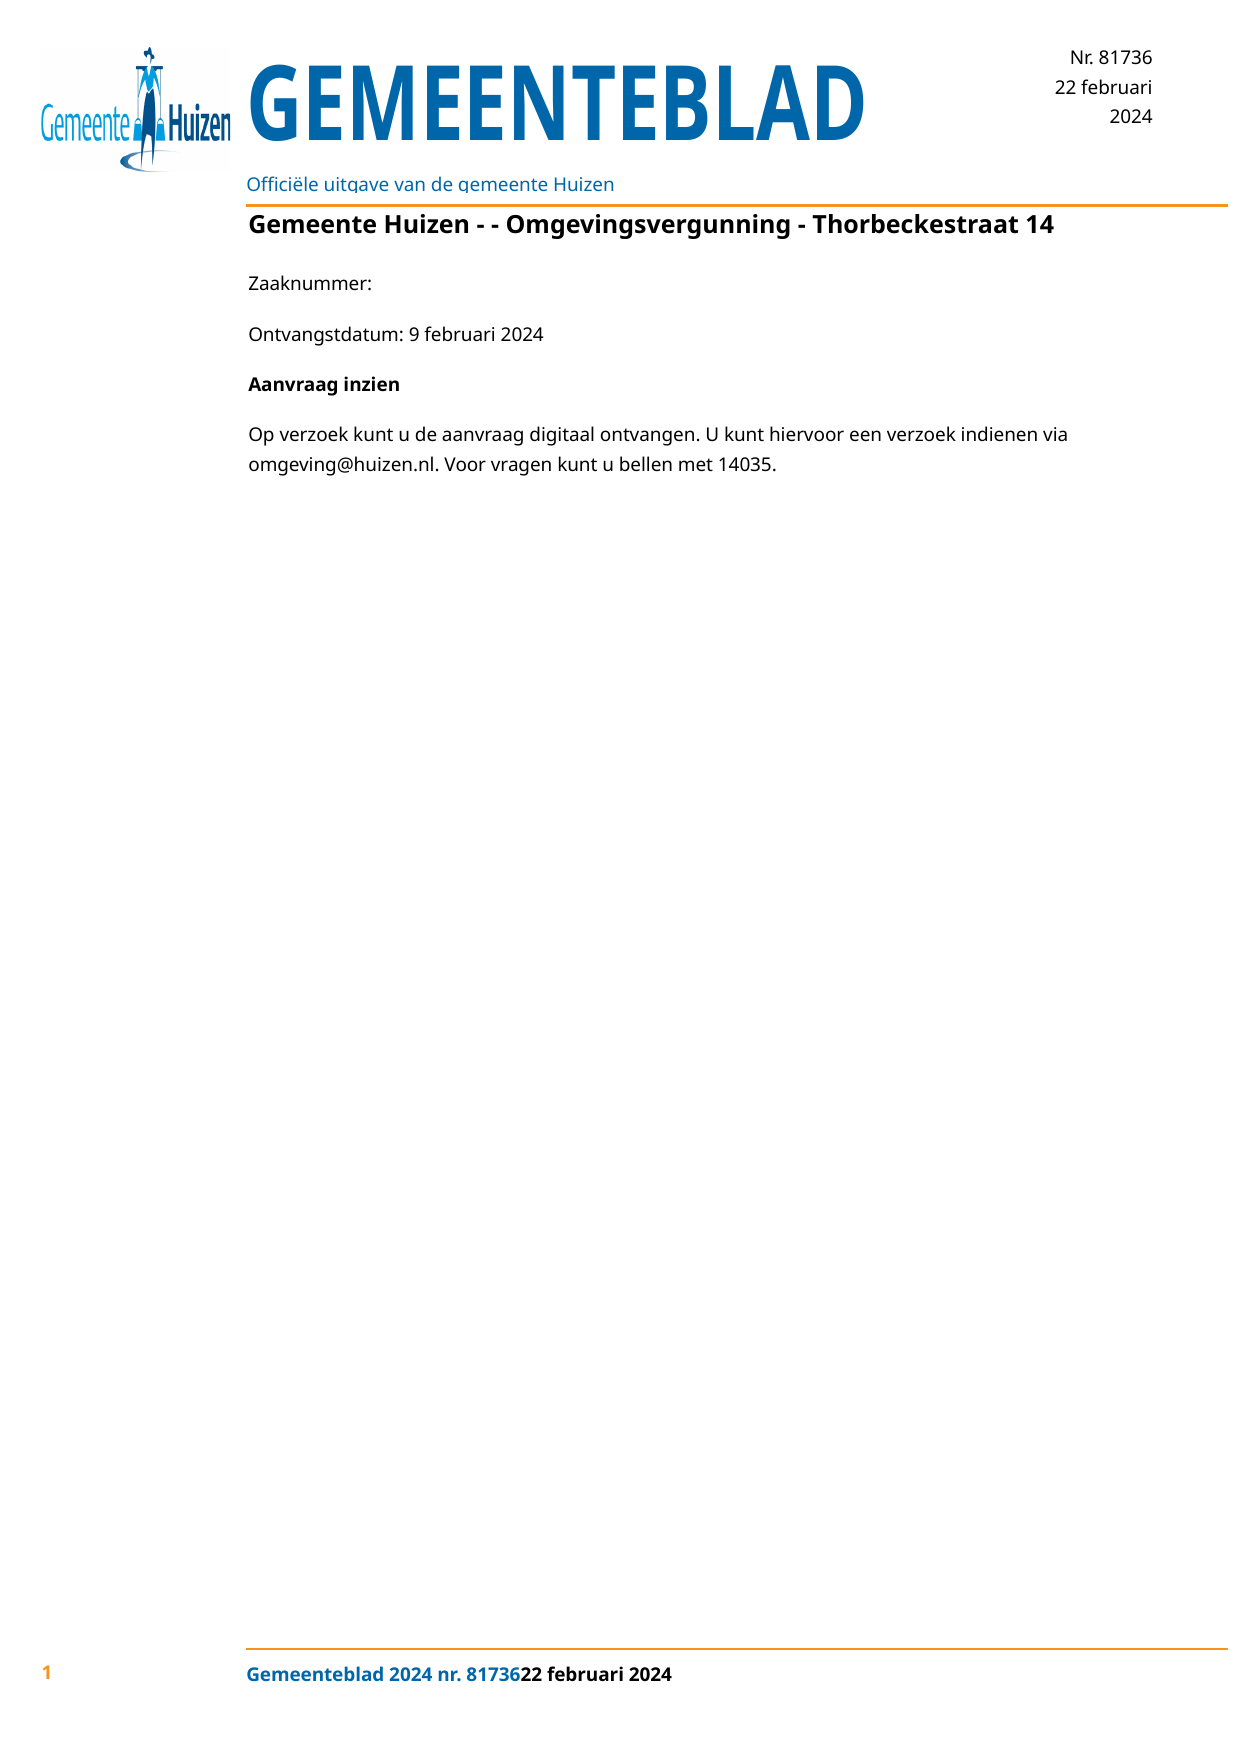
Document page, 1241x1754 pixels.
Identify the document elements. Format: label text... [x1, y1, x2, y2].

text Op verzoek kunt u de aanvraag digitaal ontvangen. U kunt hiervoor een verzoek indienen via omgeving@huizen.nl. Voor vragen kunt u bellen met 14035. [248, 422, 1152, 477]
picture [41, 47, 231, 172]
text Zaaknummer: [248, 270, 1152, 296]
text Gemeente Huizen - - Omgevingsvergunning - Thorbeckestraat 14 [248, 207, 1152, 241]
text Ontvangstdatum: 9 februari 2024 [248, 321, 1152, 346]
text Aanvraag inzien [248, 371, 1152, 397]
